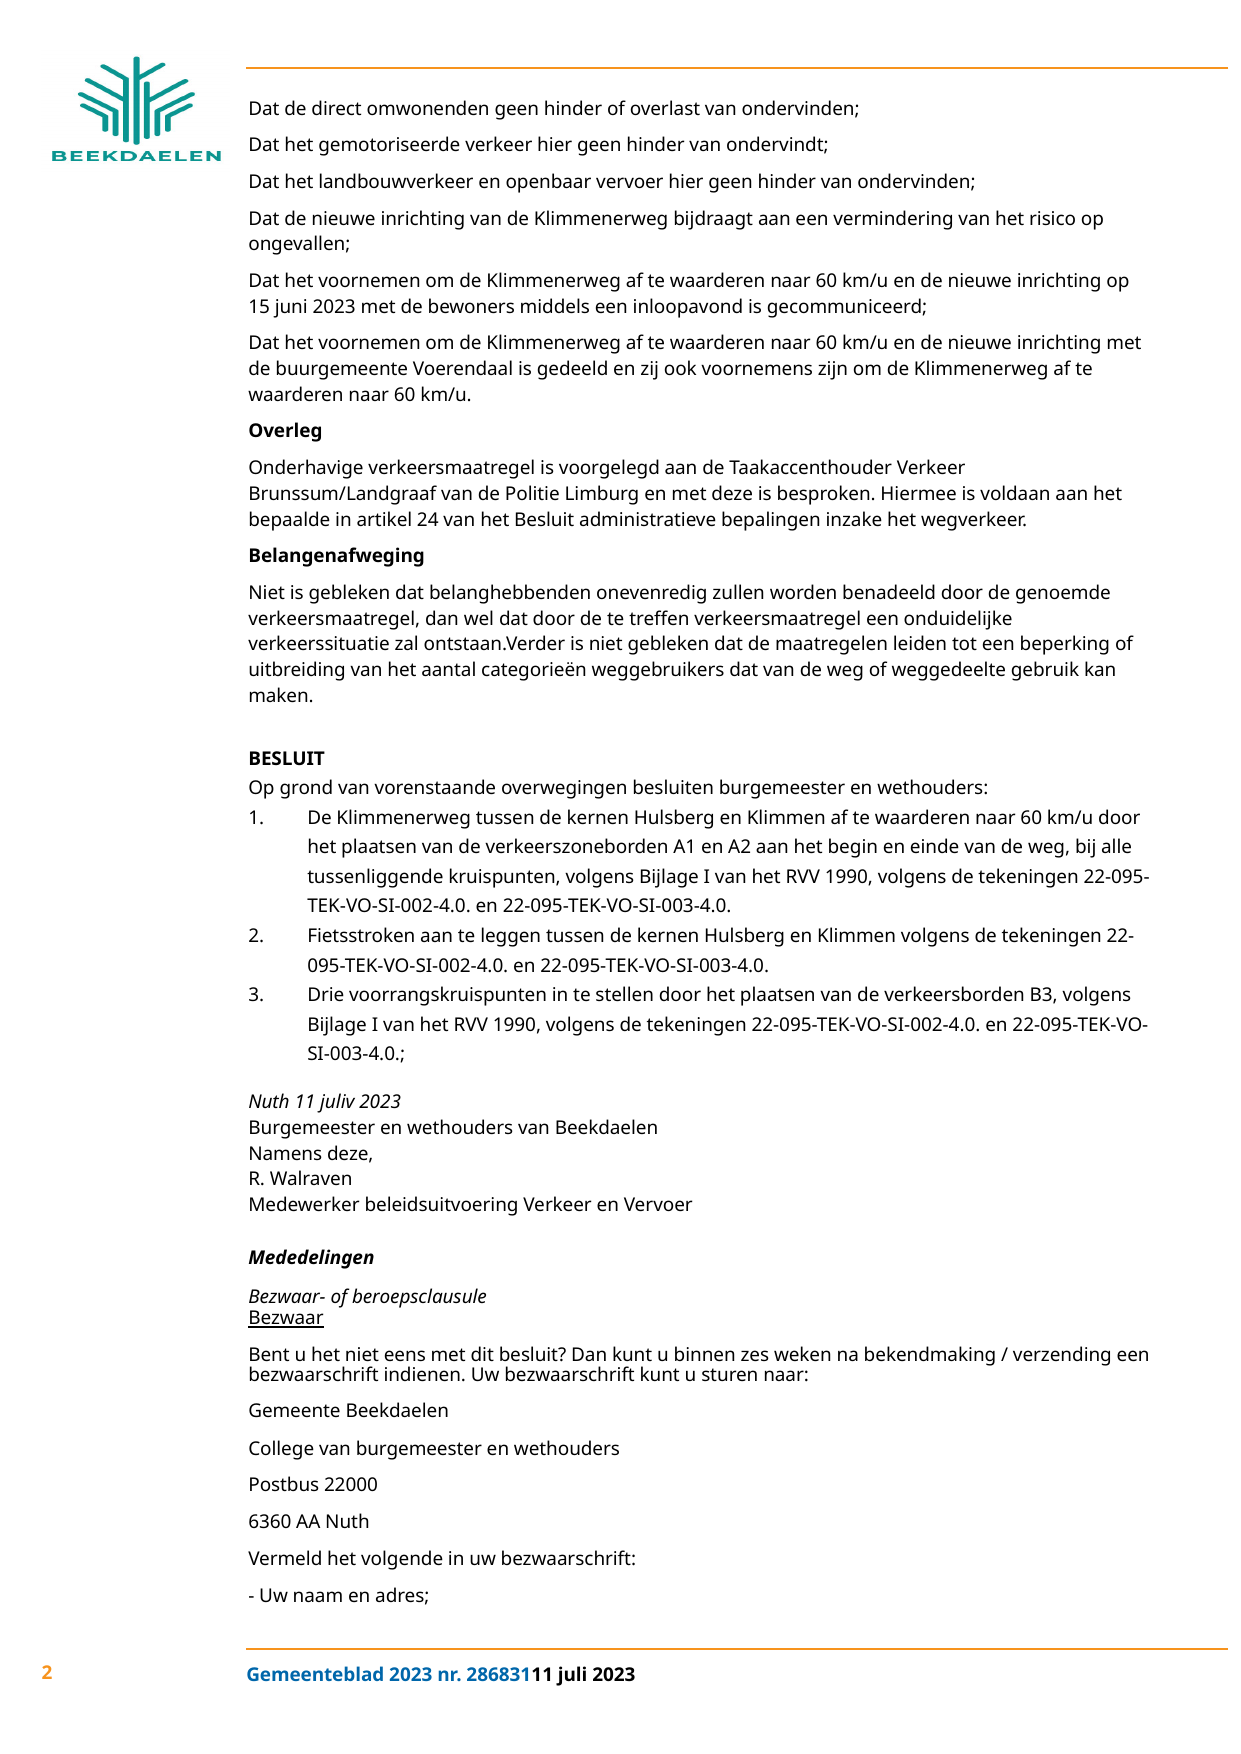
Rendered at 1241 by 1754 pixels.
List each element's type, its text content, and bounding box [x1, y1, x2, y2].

text 6360 AA Nuth [248, 1513, 1152, 1533]
picture [41, 47, 231, 172]
text Bezwaar- of beroepsclausule [248, 1283, 1152, 1309]
text Vermeld het volgende in uw bezwaarschrift: [248, 1550, 1152, 1570]
text Niet is gebleken dat belanghebbenden onevenredig zullen worden benadeeld door de genoemde verkeersmaatregel, dan wel dat door de te treffen verkeersmaatregel een onduidelijke verkeerssituatie zal ontstaan.Verder is niet gebleken dat de maatregelen leiden tot een beperking of uitbreiding van het aantal categorieën weggebruikers dat van de weg of weggedeelte gebruik kan maken. [248, 579, 1152, 708]
text Bent u het niet eens met dit besluit? Dan kunt u binnen zes weken na bekendmaking / verzending een bezwaarschrift indienen. Uw bezwaarschrift kunt u sturen naar: [248, 1346, 1152, 1385]
text Dat de direct omwonenden geen hinder of overlast van ondervinden; [248, 95, 1152, 121]
text Medewerker beleidsuitvoering Verkeer en Vervoer [248, 1191, 1152, 1217]
text Overleg [248, 418, 1152, 443]
text Postbus 22000 [248, 1476, 1152, 1496]
text Belangenafweging [248, 542, 1152, 568]
text Onderhavige verkeersmaatregel is voorgelegd aan de Taakaccenthouder Verkeer Brunssum/Landgraaf van de Politie Limburg en met deze is besproken. Hiermee is voldaan aan het bepaalde in artikel 24 van het Besluit administratieve bepalingen inzake het wegverkeer. [248, 454, 1152, 532]
list De Klimmenerweg tussen de kernen Hulsberg en Klimmen af te waarderen naar 60 km/u door het plaatsen van de verkeerszoneborden A1 en A2 aan het begin en einde van de weg, bij alle tussenliggende kruispunten, volgens Bijlage I van het RVV 1990, volgens de tekeningen 22-095-TEK-VO-SI-002-4.0. en 22-095-TEK-VO-SI-003-4.0. [248, 804, 1152, 918]
text College van burgemeester en wethouders [248, 1439, 1152, 1459]
text Gemeente Beekdaelen [248, 1402, 1152, 1422]
list Fietsstroken aan te leggen tussen de kernen Hulsberg en Klimmen volgens de tekeningen 22-095-TEK-VO-SI-002-4.0. en 22-095-TEK-VO-SI-003-4.0. [248, 922, 1152, 978]
text Dat het voornemen om de Klimmenerweg af te waarderen naar 60 km/u en de nieuwe inrichting op 15 juni 2023 met de bewoners middels een inloopavond is gecommuniceerd; [248, 267, 1152, 319]
text Burgemeester en wethouders van Beekdaelen [248, 1114, 1152, 1140]
text - Uw naam en adres; [248, 1587, 1152, 1607]
text BESLUIT [248, 745, 1152, 771]
text Nuth 11 juliv 2023 [248, 1088, 1152, 1114]
text Dat het gemotoriseerde verkeer hier geen hinder van ondervindt; [248, 131, 1152, 157]
text Bezwaar [248, 1309, 1152, 1328]
text R. Walraven [248, 1166, 1152, 1191]
text Op grond van vorenstaande overwegingen besluiten burgemeester en wethouders: [248, 774, 1152, 800]
list Drie voorrangskruispunten in te stellen door het plaatsen van de verkeersborden B3, volgens Bijlage I van het RVV 1990, volgens de tekeningen 22-095-TEK-VO-SI-002-4.0. en 22-095-TEK-VO-SI-003-4.0.; [248, 981, 1152, 1066]
text Dat het voornemen om de Klimmenerweg af te waarderen naar 60 km/u en de nieuwe inrichting met de buurgemeente Voerendaal is gedeeld en zij ook voornemens zijn om de Klimmenerweg af te waarderen naar 60 km/u. [248, 329, 1152, 407]
text Dat het landbouwverkeer en openbaar vervoer hier geen hinder van ondervinden; [248, 168, 1152, 194]
text Mededelingen [248, 1244, 1152, 1270]
text Namens deze, [248, 1140, 1152, 1166]
text Dat de nieuwe inrichting van de Klimmenerweg bijdraagt aan een vermindering van het risico op ongevallen; [248, 205, 1152, 256]
